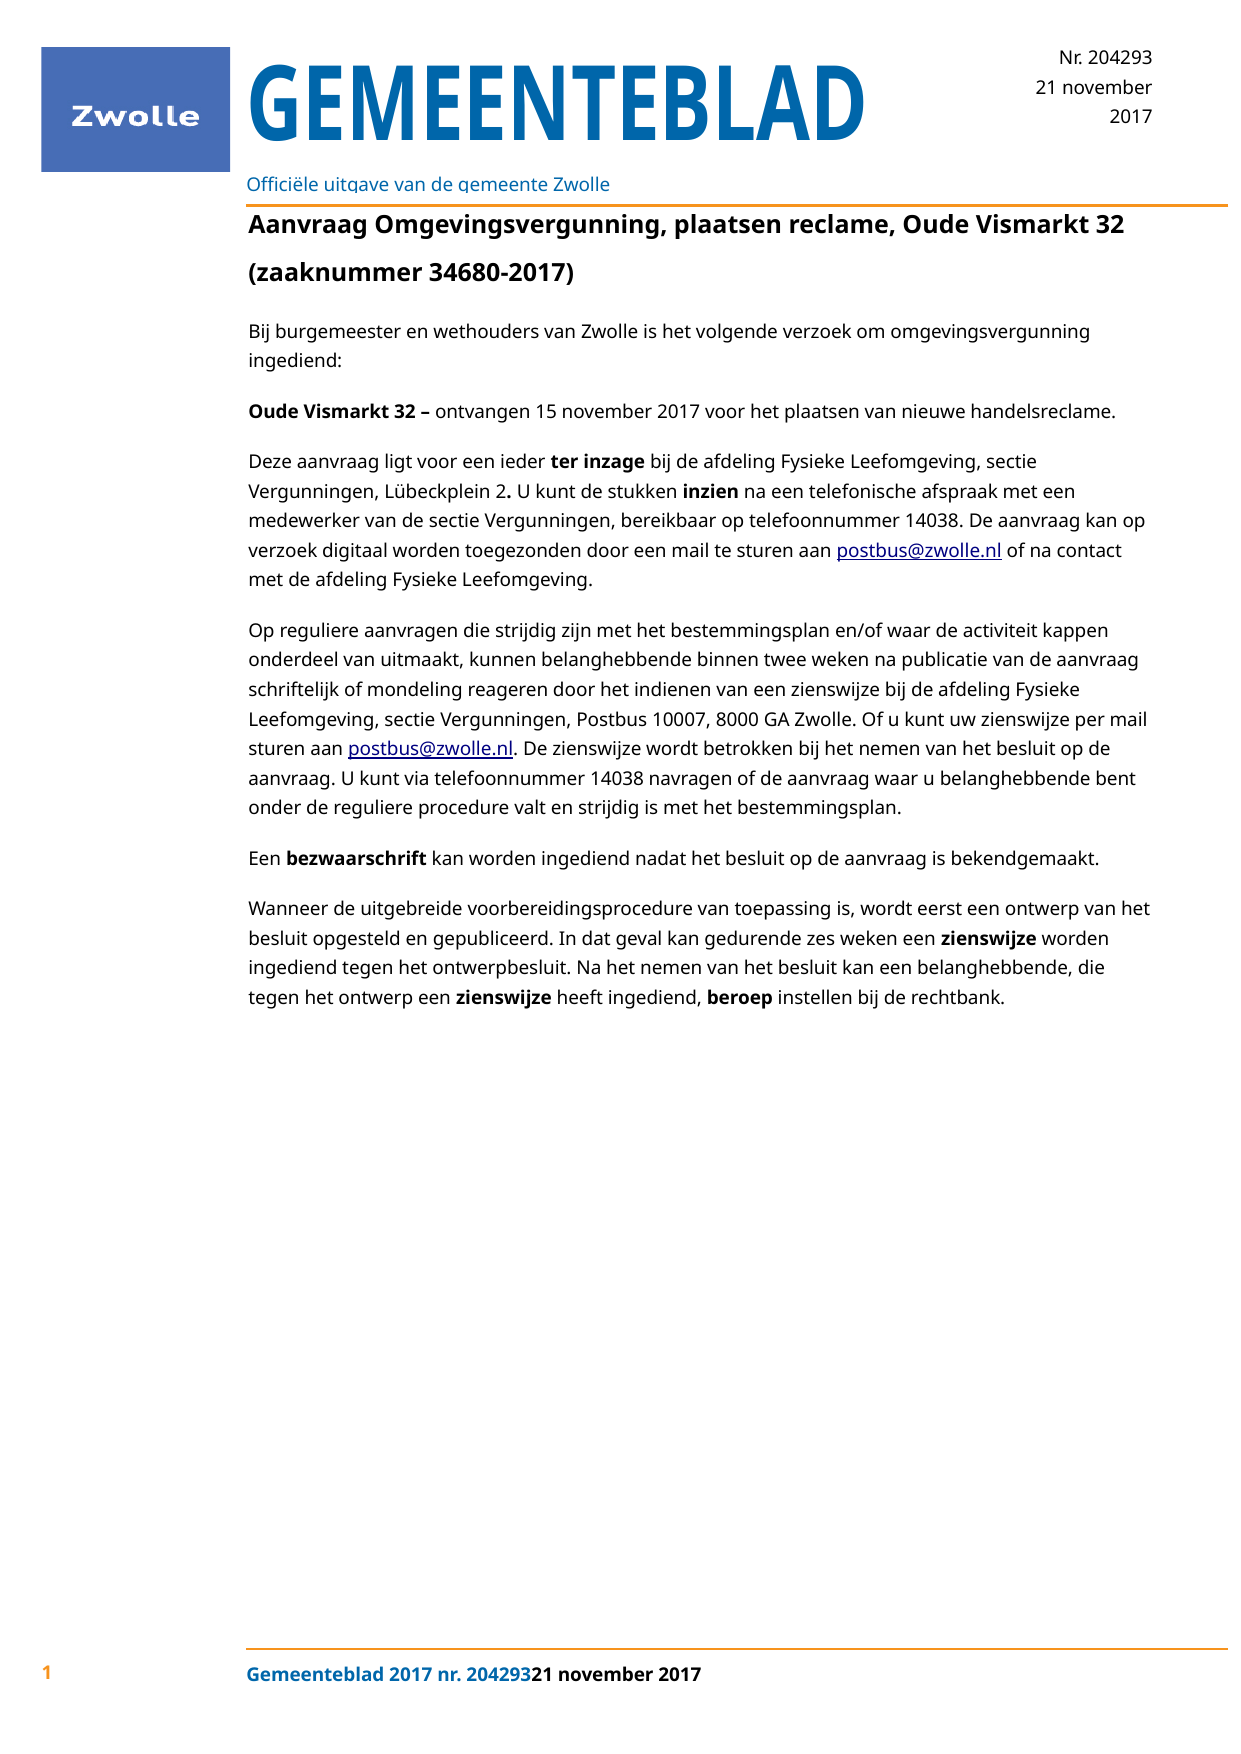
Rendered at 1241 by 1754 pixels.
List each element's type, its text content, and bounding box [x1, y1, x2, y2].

text Oude Vismarkt 32 – ontvangen 15 november 2017 voor het plaatsen van nieuwe handelsreclame. [248, 398, 1152, 424]
picture [41, 47, 231, 172]
text Bij burgemeester en wethouders van Zwolle is het volgende verzoek om omgevingsvergunning ingediend: [248, 318, 1152, 373]
text Een bezwaarschrift kan worden ingediend nadat het besluit op de aanvraag is bekendgemaakt. [248, 845, 1152, 871]
text Deze aanvraag ligt voor een ieder ter inzage bij de afdeling Fysieke Leefomgeving, sectie Vergunningen, Lübeckplein 2. U kunt de stukken inzien na een telefonische afspraak met een medewerker van de sectie Vergunningen, bereikbaar op telefoonnummer 14038. De aanvraag kan op verzoek digitaal worden toegezonden door een mail te sturen aan postbus@zwolle.nl of na contact met de afdeling Fysieke Leefomgeving. [248, 448, 1152, 592]
text Wanneer de uitgebreide voorbereidingsprocedure van toepassing is, wordt eerst een ontwerp van het besluit opgesteld en gepubliceerd. In dat geval kan gedurende zes weken een zienswijze worden ingediend tegen het ontwerpbesluit. Na het nemen van het besluit kan een belanghebbende, die tegen het ontwerp een zienswijze heeft ingediend, beroep instellen bij de rechtbank. [248, 895, 1152, 1010]
text Aanvraag Omgevingsvergunning, plaatsen reclame, Oude Vismarkt 32 (zaaknummer 34680-2017) [248, 207, 1152, 288]
text Op reguliere aanvragen die strijdig zijn met het bestemmingsplan en/of waar de activiteit kappen onderdeel van uitmaakt, kunnen belanghebbende binnen twee weken na publicatie van de aanvraag schriftelijk of mondeling reageren door het indienen van een zienswijze bij de afdeling Fysieke Leefomgeving, sectie Vergunningen, Postbus 10007, 8000 GA Zwolle. Of u kunt uw zienswijze per mail sturen aan postbus@zwolle.nl. De zienswijze wordt betrokken bij het nemen van het besluit op de aanvraag. U kunt via telefoonnummer 14038 navragen of de aanvraag waar u belanghebbende bent onder de reguliere procedure valt en strijdig is met het bestemmingsplan. [248, 617, 1152, 820]
